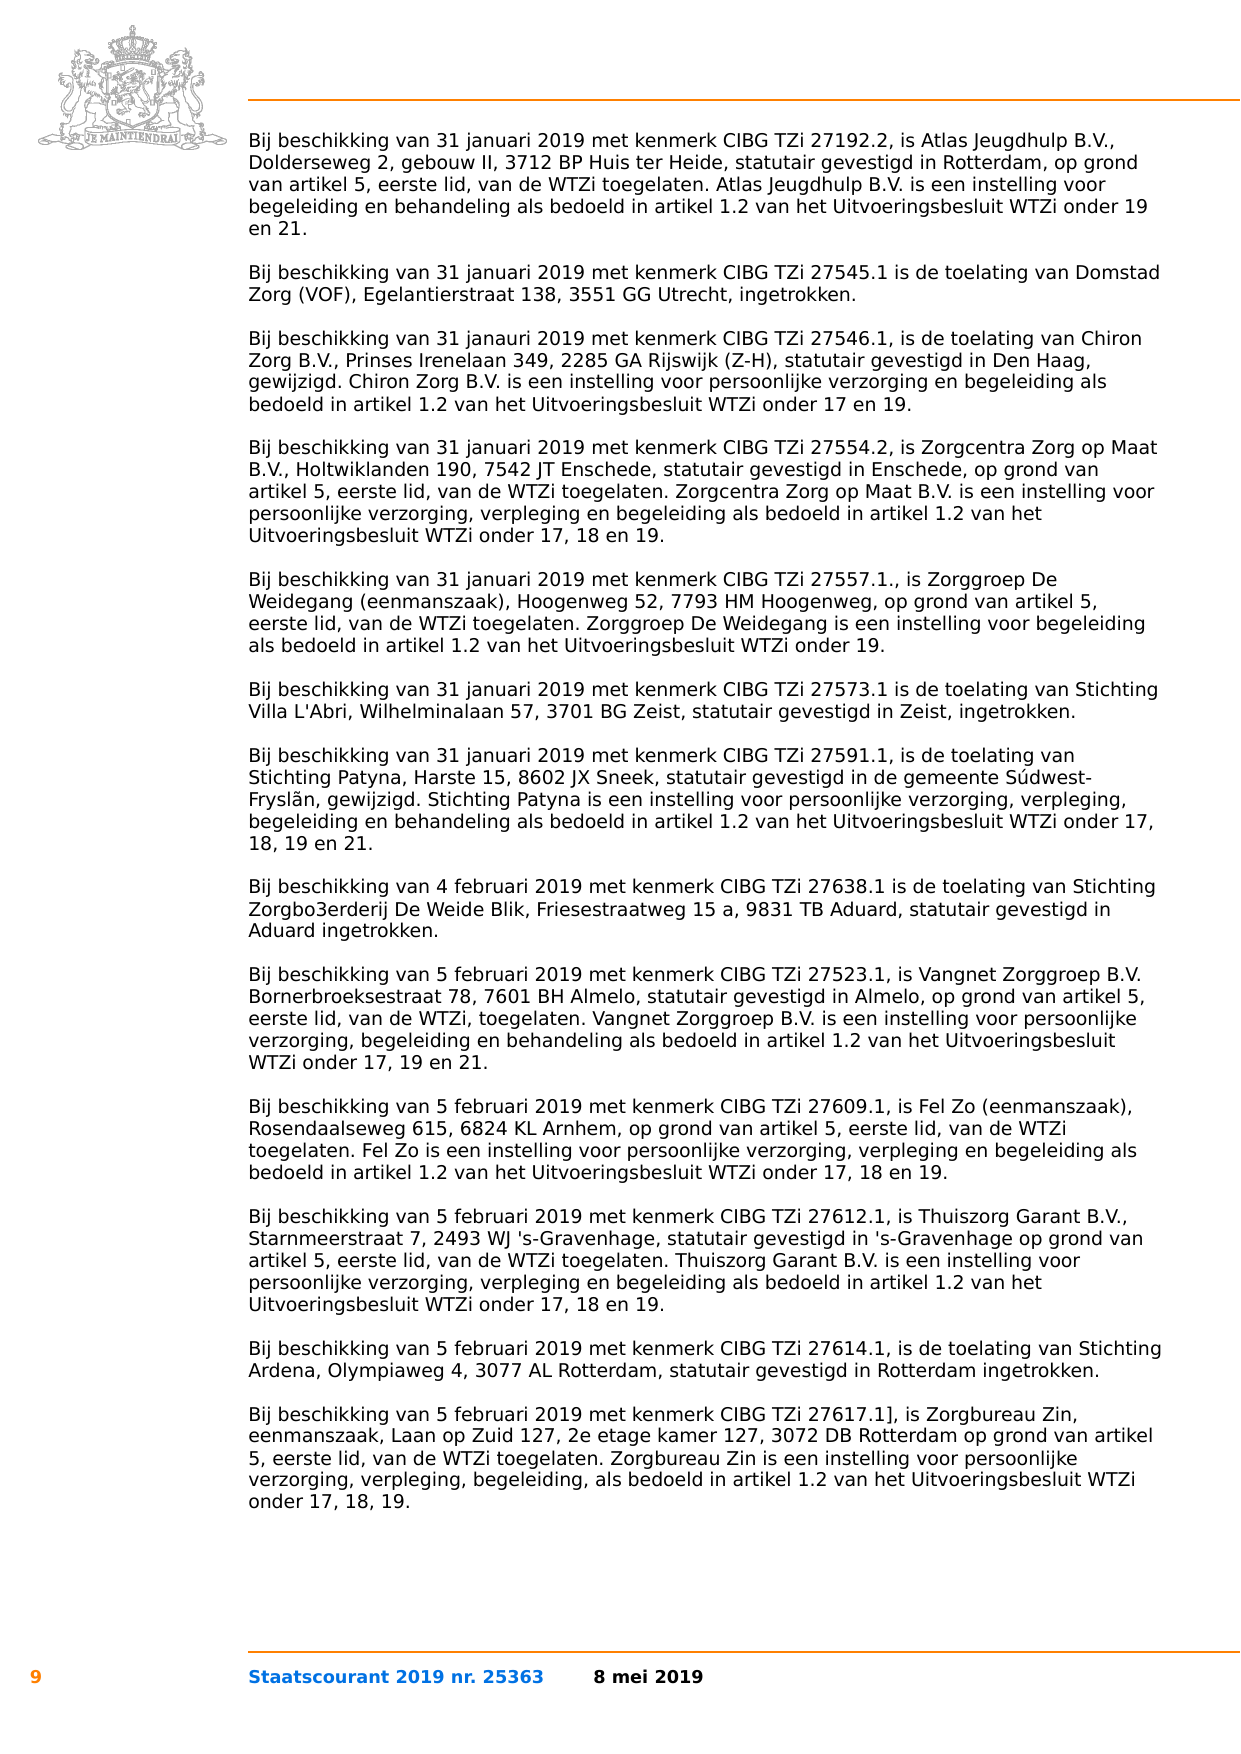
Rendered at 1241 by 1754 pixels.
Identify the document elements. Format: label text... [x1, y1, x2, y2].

text Bij beschikking van 31 januari 2019 met kenmerk CIBG TZi 27591.1, is de toelating van Stichting Patyna, Harste 15, 8602 JX Sneek, statutair gevestigd in de gemeente Súdwest-Fryslãn, gewijzigd. Stichting Patyna is een instelling voor persoonlijke verzorging, verpleging, begeleiding en behandeling als bedoeld in artikel 1.2 van het Uitvoeringsbesluit WTZi onder 17, 18, 19 en 21. [248, 745, 1163, 854]
text Bij beschikking van 5 februari 2019 met kenmerk CIBG TZi 27612.1, is Thuiszorg Garant B.V., Starnmeerstraat 7, 2493 WJ 's-Gravenhage, statutair gevestigd in 's-Gravenhage op grond van artikel 5, eerste lid, van de WTZi toegelaten. Thuiszorg Garant B.V. is een instelling voor persoonlijke verzorging, verpleging en begeleiding als bedoeld in artikel 1.2 van het Uitvoeringsbesluit WTZi onder 17, 18 en 19. [248, 1206, 1163, 1316]
text Bij beschikking van 5 februari 2019 met kenmerk CIBG TZi 27523.1, is Vangnet Zorggroep B.V. Bornerbroeksestraat 78, 7601 BH Almelo, statutair gevestigd in Almelo, op grond van artikel 5, eerste lid, van de WTZi, toegelaten. Vangnet Zorggroep B.V. is een instelling voor persoonlijke verzorging, begeleiding en behandeling als bedoeld in artikel 1.2 van het Uitvoeringsbesluit WTZi onder 17, 19 en 21. [248, 964, 1163, 1074]
text Bij beschikking van 4 februari 2019 met kenmerk CIBG TZi 27638.1 is de toelating van Stichting Zorgbo3erderij De Weide Blik, Friesestraatweg 15 a, 9831 TB Aduard, statutair gevestigd in Aduard ingetrokken. [248, 876, 1163, 942]
text Bij beschikking van 31 janauri 2019 met kenmerk CIBG TZi 27546.1, is de toelating van Chiron Zorg B.V., Prinses Irenelaan 349, 2285 GA Rijswijk (Z-H), statutair gevestigd in Den Haag, gewijzigd. Chiron Zorg B.V. is een instelling voor persoonlijke verzorging en begeleiding als bedoeld in artikel 1.2 van het Uitvoeringsbesluit WTZi onder 17 en 19. [248, 327, 1163, 415]
text Bij beschikking van 31 januari 2019 met kenmerk CIBG TZi 27557.1., is Zorggroep De Weidegang (eenmanszaak), Hoogenweg 52, 7793 HM Hoogenweg, op grond van artikel 5, eerste lid, van de WTZi toegelaten. Zorggroep De Weidegang is een instelling voor begeleiding als bedoeld in artikel 1.2 van het Uitvoeringsbesluit WTZi onder 19. [248, 569, 1163, 657]
text Bij beschikking van 5 februari 2019 met kenmerk CIBG TZi 27617.1], is Zorgbureau Zin, eenmanszaak, Laan op Zuid 127, 2e etage kamer 127, 3072 DB Rotterdam op grond van artikel 5, eerste lid, van de WTZi toegelaten. Zorgbureau Zin is een instelling voor persoonlijke verzorging, verpleging, begeleiding, als bedoeld in artikel 1.2 van het Uitvoeringsbesluit WTZi onder 17, 18, 19. [248, 1403, 1163, 1513]
picture [38, 25, 227, 150]
text Bij beschikking van 31 januari 2019 met kenmerk CIBG TZi 27554.2, is Zorgcentra Zorg op Maat B.V., Holtwiklanden 190, 7542 JT Enschede, statutair gevestigd in Enschede, op grond van artikel 5, eerste lid, van de WTZi toegelaten. Zorgcentra Zorg op Maat B.V. is een instelling voor persoonlijke verzorging, verpleging en begeleiding als bedoeld in artikel 1.2 van het Uitvoeringsbesluit WTZi onder 17, 18 en 19. [248, 437, 1163, 547]
text Bij beschikking van 5 februari 2019 met kenmerk CIBG TZi 27614.1, is de toelating van Stichting Ardena, Olympiaweg 4, 3077 AL Rotterdam, statutair gevestigd in Rotterdam ingetrokken. [248, 1338, 1163, 1382]
text Bij beschikking van 31 januari 2019 met kenmerk CIBG TZi 27192.2, is Atlas Jeugdhulp B.V., Dolderseweg 2, gebouw II, 3712 BP Huis ter Heide, statutair gevestigd in Rotterdam, op grond van artikel 5, eerste lid, van de WTZi toegelaten. Atlas Jeugdhulp B.V. is een instelling voor begeleiding en behandeling als bedoeld in artikel 1.2 van het Uitvoeringsbesluit WTZi onder 19 en 21. [248, 130, 1163, 240]
text Bij beschikking van 5 februari 2019 met kenmerk CIBG TZi 27609.1, is Fel Zo (eenmanszaak), Rosendaalseweg 615, 6824 KL Arnhem, op grond van artikel 5, eerste lid, van de WTZi toegelaten. Fel Zo is een instelling voor persoonlijke verzorging, verpleging en begeleiding als bedoeld in artikel 1.2 van het Uitvoeringsbesluit WTZi onder 17, 18 en 19. [248, 1096, 1163, 1184]
text Bij beschikking van 31 januari 2019 met kenmerk CIBG TZi 27545.1 is de toelating van Domstad Zorg (VOF), Egelantierstraat 138, 3551 GG Utrecht, ingetrokken. [248, 262, 1163, 306]
text Bij beschikking van 31 januari 2019 met kenmerk CIBG TZi 27573.1 is de toelating van Stichting Villa L'Abri, Wilhelminalaan 57, 3701 BG Zeist, statutair gevestigd in Zeist, ingetrokken. [248, 679, 1163, 723]
